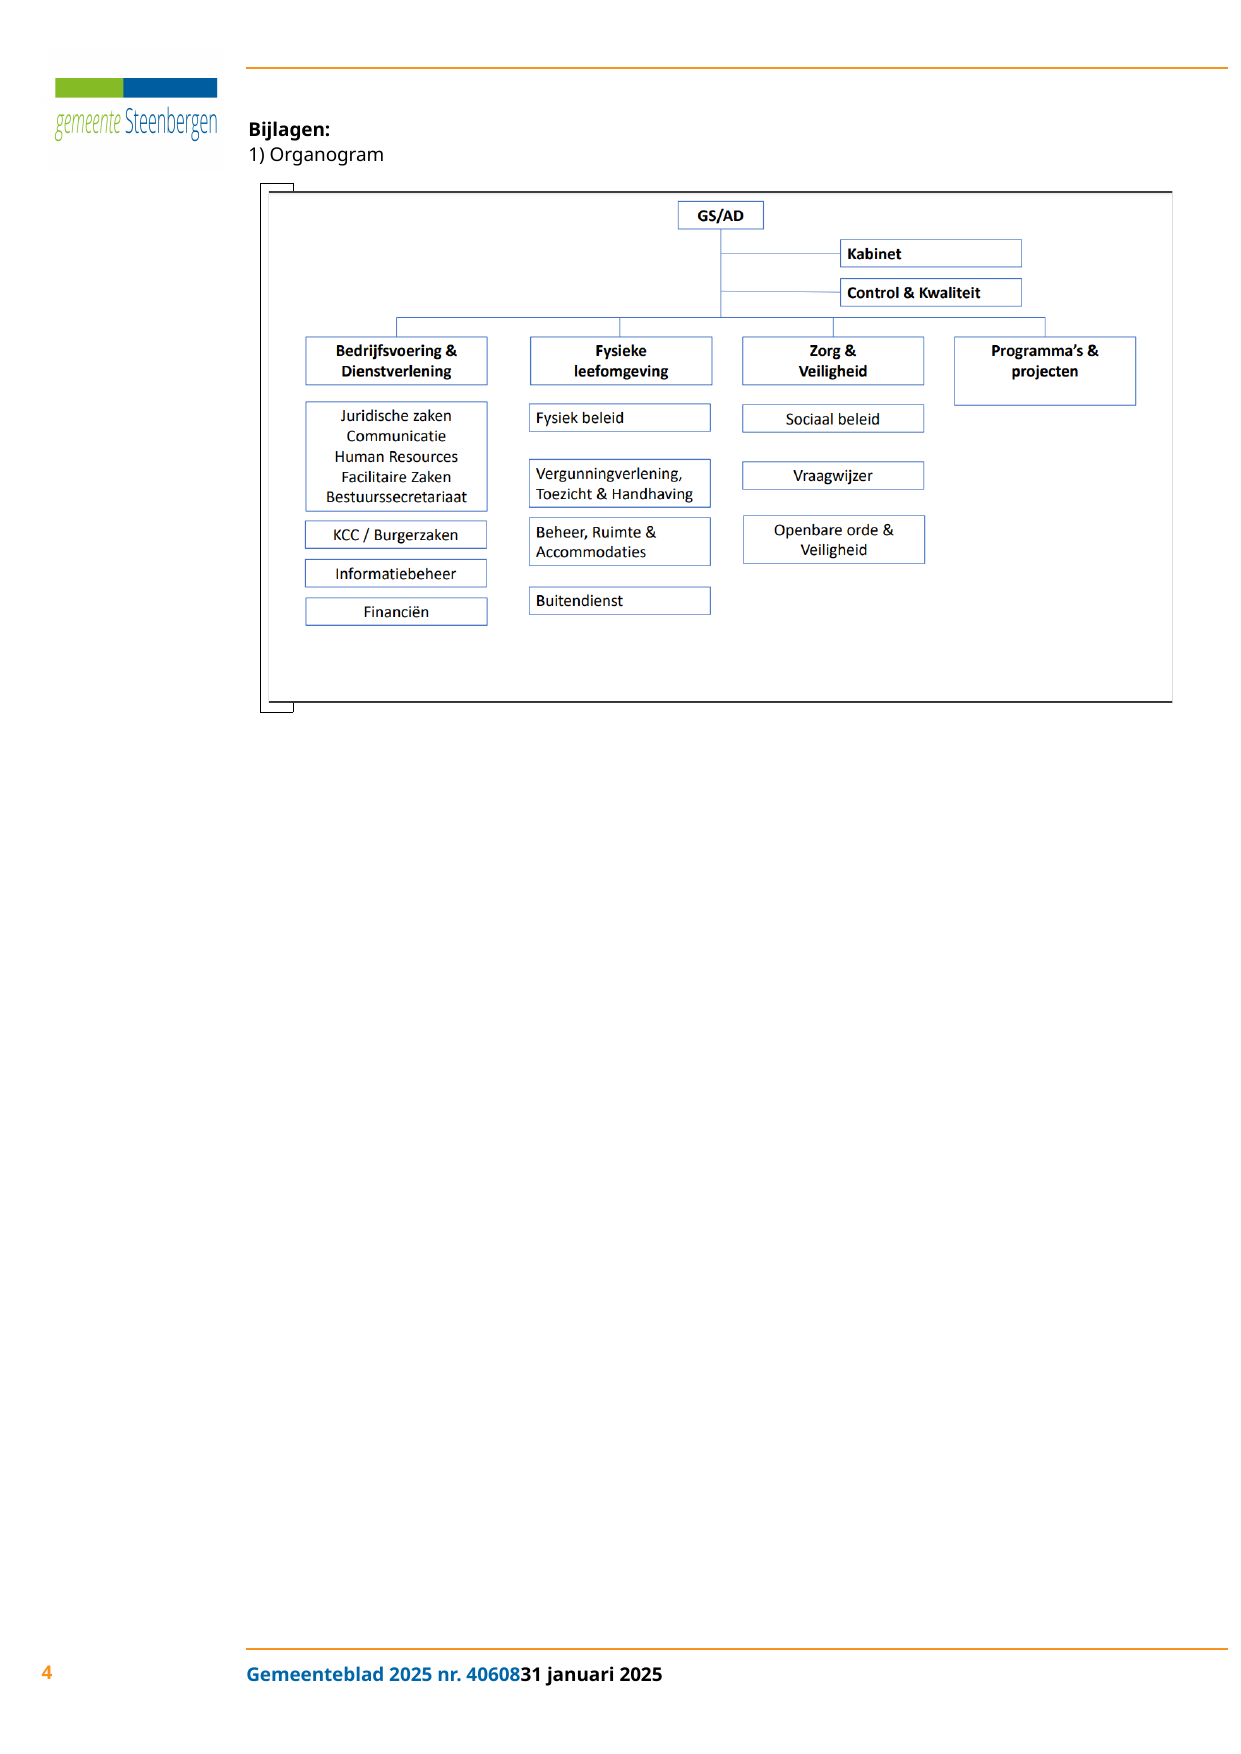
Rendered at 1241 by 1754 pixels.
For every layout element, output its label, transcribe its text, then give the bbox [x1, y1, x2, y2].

text 1) Organogram [248, 141, 1152, 167]
text Bijlagen: [248, 116, 1152, 141]
picture [41, 47, 231, 172]
picture [268, 191, 1173, 703]
